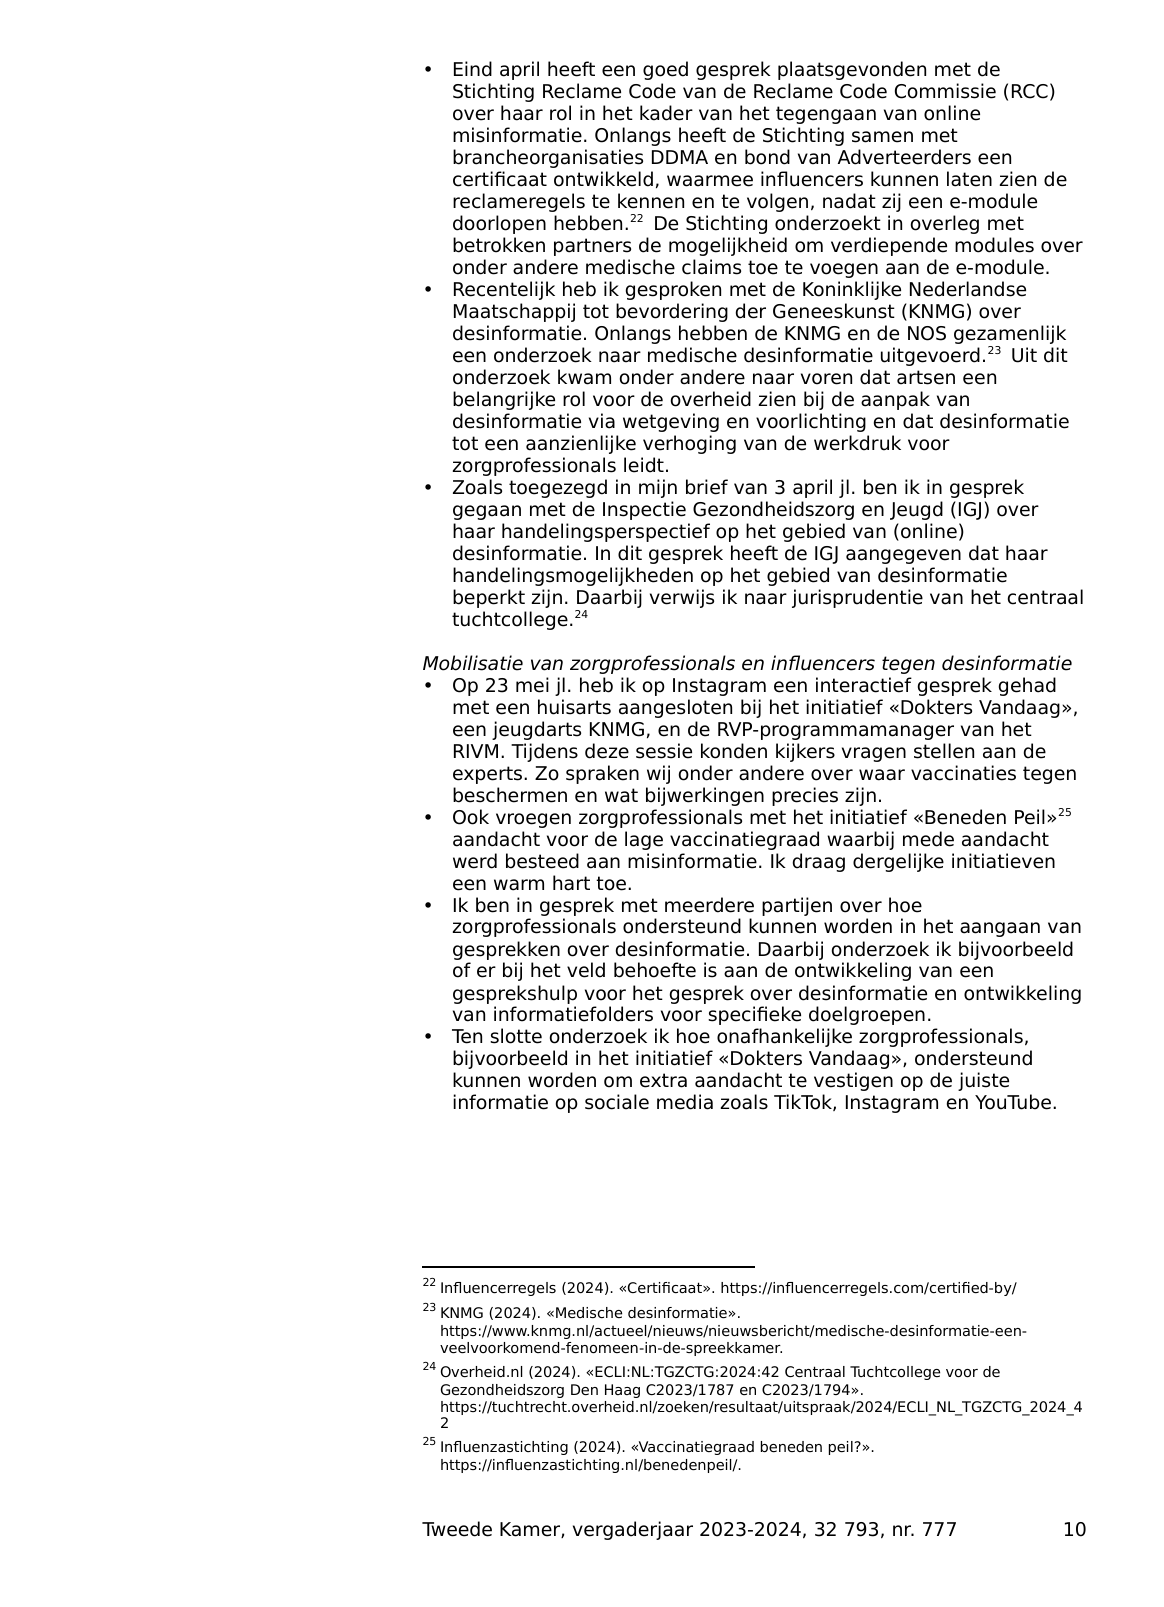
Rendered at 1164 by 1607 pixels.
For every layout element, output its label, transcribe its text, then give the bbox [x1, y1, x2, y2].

text • Recentelijk heb ik gesproken met de Koninklijke Nederlandse Maatschappij tot bevordering der Geneeskunst (KNMG) over desinformatie. Onlangs hebben de KNMG en de NOS gezamenlijk een onderzoek naar medische desinformatie uitgevoerd. Uit dit onderzoek kwam onder andere naar voren dat artsen een belangrijke rol voor de overheid zien bij de aanpak van desinformatie via wetgeving en voorlichting en dat desinformatie tot een aanzienlijke verhoging van de werkdruk voor zorgprofessionals leidt. [422, 279, 1087, 477]
text KNMG (2024). «Medische desinformatie». https://www.knmg.nl/actueel/nieuws/nieuwsbericht/medische-desinformatie-een-veelvoorkomend-fenomeen-in-de-spreekkamer. [422, 1301, 1087, 1357]
text Influenzastichting (2024). «Vaccinatiegraad beneden peil?». https://influenzastichting.nl/benedenpeil/. [422, 1435, 1087, 1474]
subtitle Mobilisatie van zorgprofessionals en influencers tegen desinformatie [422, 653, 1087, 675]
text • Ook vroegen zorgprofessionals met het initiatief «Beneden Peil» aandacht voor de lage vaccinatiegraad waarbij mede aandacht werd besteed aan misinformatie. Ik draag dergelijke initiatieven een warm hart toe. [422, 807, 1087, 894]
text • Ik ben in gesprek met meerdere partijen over hoe zorgprofessionals ondersteund kunnen worden in het aangaan van gesprekken over desinformatie. Daarbij onderzoek ik bijvoorbeeld of er bij het veld behoefte is aan de ontwikkeling van een gesprekshulp voor het gesprek over desinformatie en ontwikkeling van informatiefolders voor specifieke doelgroepen. [422, 894, 1087, 1026]
text • Op 23 mei jl. heb ik op Instagram een interactief gesprek gehad met een huisarts aangesloten bij het initiatief «Dokters Vandaag», een jeugdarts KNMG, en de RVP-programmamanager van het RIVM. Tijdens deze sessie konden kijkers vragen stellen aan de experts. Zo spraken wij onder andere over waar vaccinaties tegen beschermen en wat bijwerkingen precies zijn. [422, 675, 1087, 807]
text • Eind april heeft een goed gesprek plaatsgevonden met de Stichting Reclame Code van de Reclame Code Commissie (RCC) over haar rol in het kader van het tegengaan van online misinformatie. Onlangs heeft de Stichting samen met brancheorganisaties DDMA en bond van Adverteerders een certificaat ontwikkeld, waarmee influencers kunnen laten zien de reclameregels te kennen en te volgen, nadat zij een e-module doorlopen hebben. De Stichting onderzoekt in overleg met betrokken partners de mogelijkheid om verdiepende modules over onder andere medische claims toe te voegen aan de e-module. [422, 59, 1087, 279]
text Influencerregels (2024). «Certificaat». https://influencerregels.com/certified-by/ [422, 1276, 1087, 1298]
text • Zoals toegezegd in mijn brief van 3 april jl. ben ik in gesprek gegaan met de Inspectie Gezondheidszorg en Jeugd (IGJ) over haar handelingsperspectief op het gebied van (online) desinformatie. In dit gesprek heeft de IGJ aangegeven dat haar handelingsmogelijkheden op het gebied van desinformatie beperkt zijn. Daarbij verwijs ik naar jurisprudentie van het centraal tuchtcollege. [422, 477, 1087, 631]
text Overheid.nl (2024). «ECLI:NL:TGZCTG:2024:42 Centraal Tuchtcollege voor de Gezondheidszorg Den Haag C2023/1787 en C2023/1794». https://tuchtrecht.overheid.nl/zoeken/resultaat/uitspraak/2024/ECLI_NL_TGZCTG_2024_42 [422, 1360, 1087, 1432]
text • Ten slotte onderzoek ik hoe onafhankelijke zorgprofessionals, bijvoorbeeld in het initiatief «Dokters Vandaag», ondersteund kunnen worden om extra aandacht te vestigen op de juiste informatie op sociale media zoals TikTok, Instagram en YouTube. [422, 1026, 1087, 1114]
